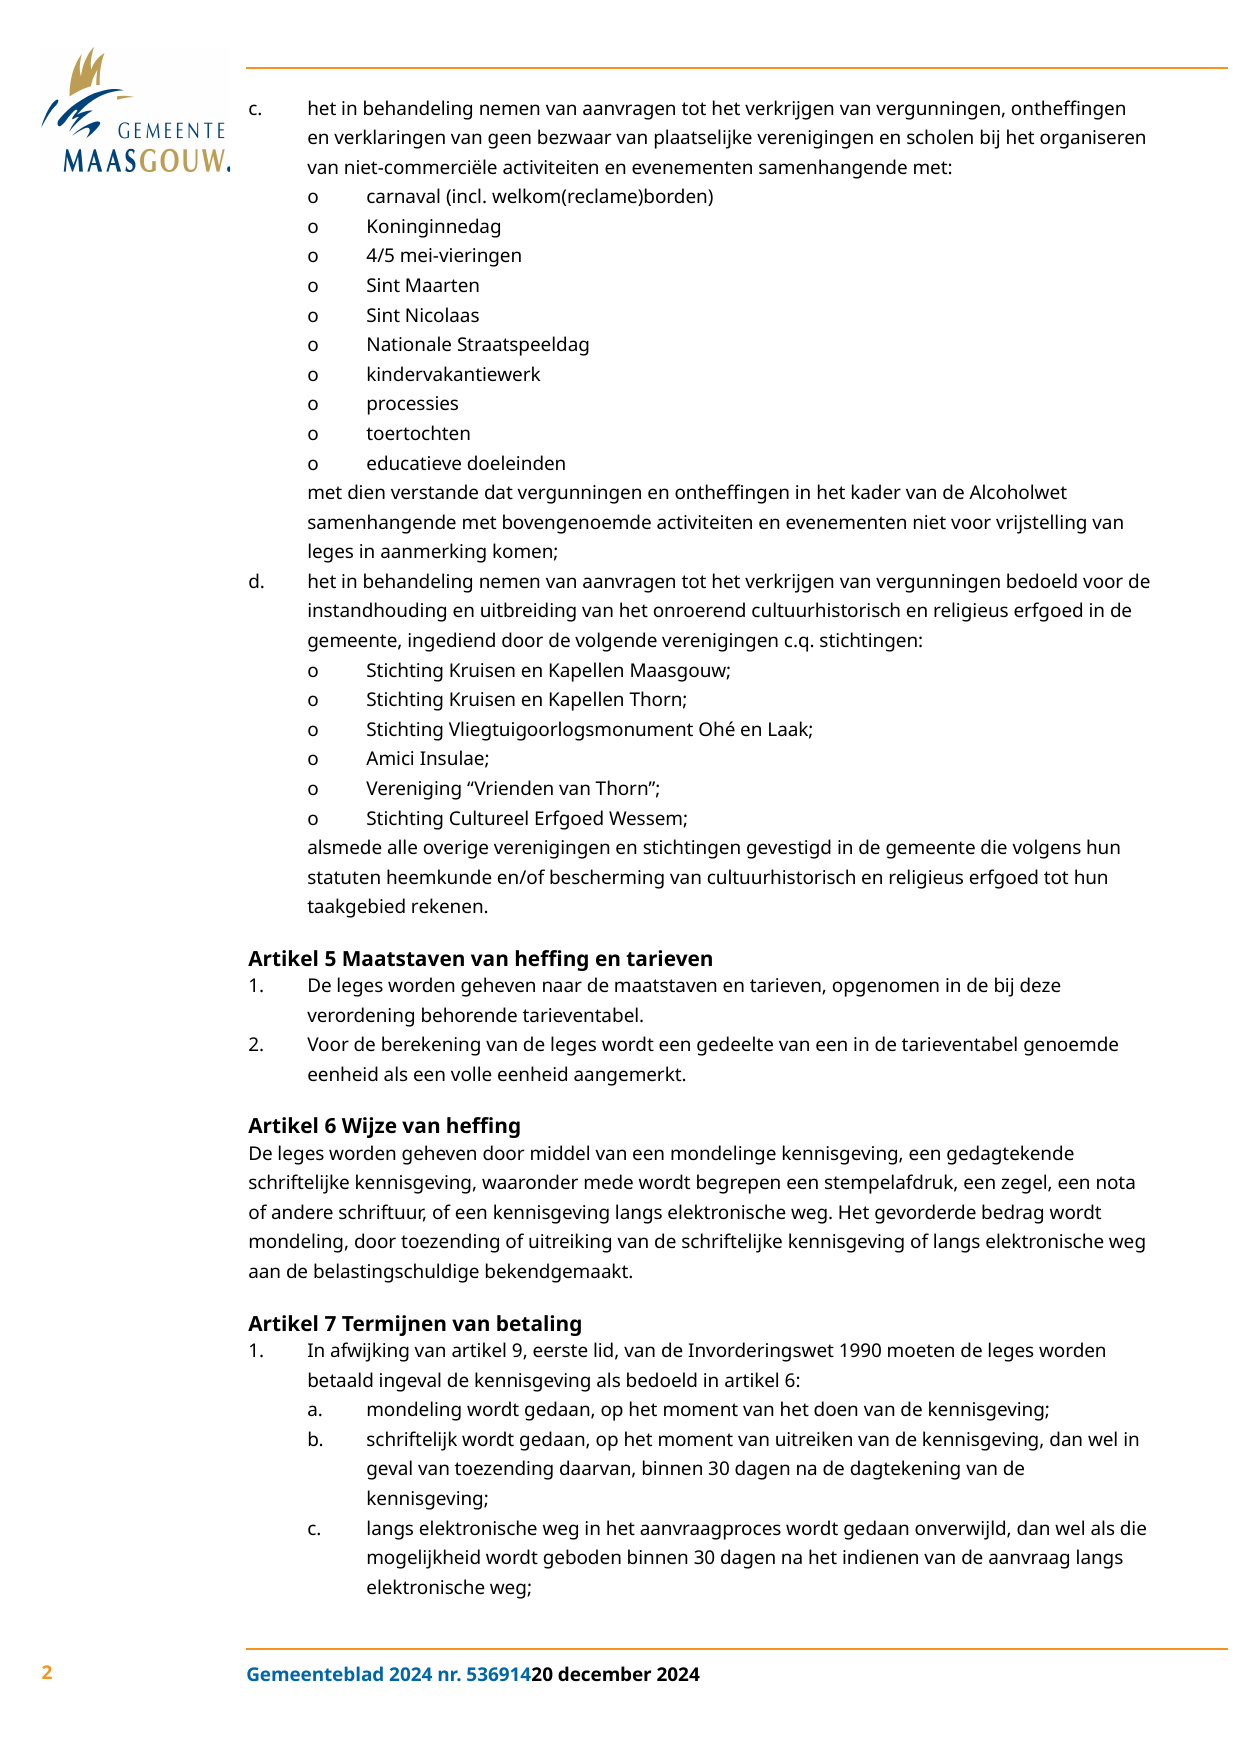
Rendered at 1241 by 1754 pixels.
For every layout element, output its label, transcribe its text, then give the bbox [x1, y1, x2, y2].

list De leges worden geheven naar de maatstaven en tarieven, opgenomen in de bij deze verordening behorende tarieventabel. [248, 972, 1152, 1028]
list Stichting Kruisen en Kapellen Thorn; [307, 686, 1152, 712]
text Artikel 7 Termijnen van betaling [248, 1309, 1152, 1337]
list Stichting Vliegtuigoorlogsmonument Ohé en Laak; [307, 716, 1152, 742]
text De leges worden geheven door middel van een mondelinge kennisgeving, een gedagtekende schriftelijke kennisgeving, waaronder mede wordt begrepen een stempelafdruk, een zegel, een nota of andere schriftuur, of een kennisgeving langs elektronische weg. Het gevorderde bedrag wordt mondeling, door toezending of uitreiking van de schriftelijke kennisgeving of langs elektronische weg aan de belastingschuldige bekendgemaakt. [248, 1140, 1152, 1284]
list Nationale Straatspeeldag [307, 331, 1152, 357]
list het in behandeling nemen van aanvragen tot het verkrijgen van vergunningen, ontheffingen en verklaringen van geen bezwaar van plaatselijke verenigingen en scholen bij het organiseren van niet-commerciële activiteiten en evenementen samenhangende met: [248, 95, 1152, 180]
list 4/5 mei-vieringen [307, 243, 1152, 268]
list Amici Insulae; [307, 746, 1152, 771]
list toertochten [307, 420, 1152, 446]
list Sint Maarten [307, 272, 1152, 298]
list alsmede alle overige verenigingen en stichtingen gevestigd in de gemeente die volgens hun statuten heemkunde en/of bescherming van cultuurhistorisch en religieus erfgoed tot hun taakgebied rekenen. [248, 834, 1152, 919]
list Voor de berekening van de leges wordt een gedeelte van een in de tarieventabel genoemde eenheid als een volle eenheid aangemerkt. [248, 1032, 1152, 1087]
list langs elektronische weg in het aanvraagproces wordt gedaan onverwijld, dan wel als die mogelijkheid wordt geboden binnen 30 dagen na het indienen van de aanvraag langs elektronische weg; [307, 1515, 1152, 1599]
list kindervakantiewerk [307, 361, 1152, 387]
text Artikel 6 Wijze van heffing [248, 1112, 1152, 1140]
list met dien verstande dat vergunningen en ontheffingen in het kader van de Alcoholwet samenhangende met bovengenoemde activiteiten en evenementen niet voor vrijstelling van leges in aanmerking komen; [248, 479, 1152, 564]
list Stichting Cultureel Erfgoed Wessem; [307, 805, 1152, 831]
list Vereniging “Vrienden van Thorn”; [307, 775, 1152, 801]
text Artikel 5 Maatstaven van heffing en tarieven [248, 944, 1152, 972]
list In afwijking van artikel 9, eerste lid, van de Invorderingswet 1990 moeten de leges worden betaald ingeval de kennisgeving als bedoeld in artikel 6: [248, 1337, 1152, 1392]
list educatieve doeleinden [307, 450, 1152, 476]
list Sint Nicolaas [307, 302, 1152, 328]
picture [41, 47, 231, 172]
list het in behandeling nemen van aanvragen tot het verkrijgen van vergunningen bedoeld voor de instandhouding en uitbreiding van het onroerend cultuurhistorisch en religieus erfgoed in de gemeente, ingediend door de volgende verenigingen c.q. stichtingen: [248, 568, 1152, 653]
list carnaval (incl. welkom(reclame)borden) [307, 183, 1152, 209]
list Stichting Kruisen en Kapellen Maasgouw; [307, 657, 1152, 683]
list mondeling wordt gedaan, op het moment van het doen van de kennisgeving; [307, 1396, 1152, 1422]
list schriftelijk wordt gedaan, op het moment van uitreiken van de kennisgeving, dan wel in geval van toezending daarvan, binnen 30 dagen na de dagtekening van de kennisgeving; [307, 1426, 1152, 1511]
list Koninginnedag [307, 213, 1152, 239]
list processies [307, 391, 1152, 416]
